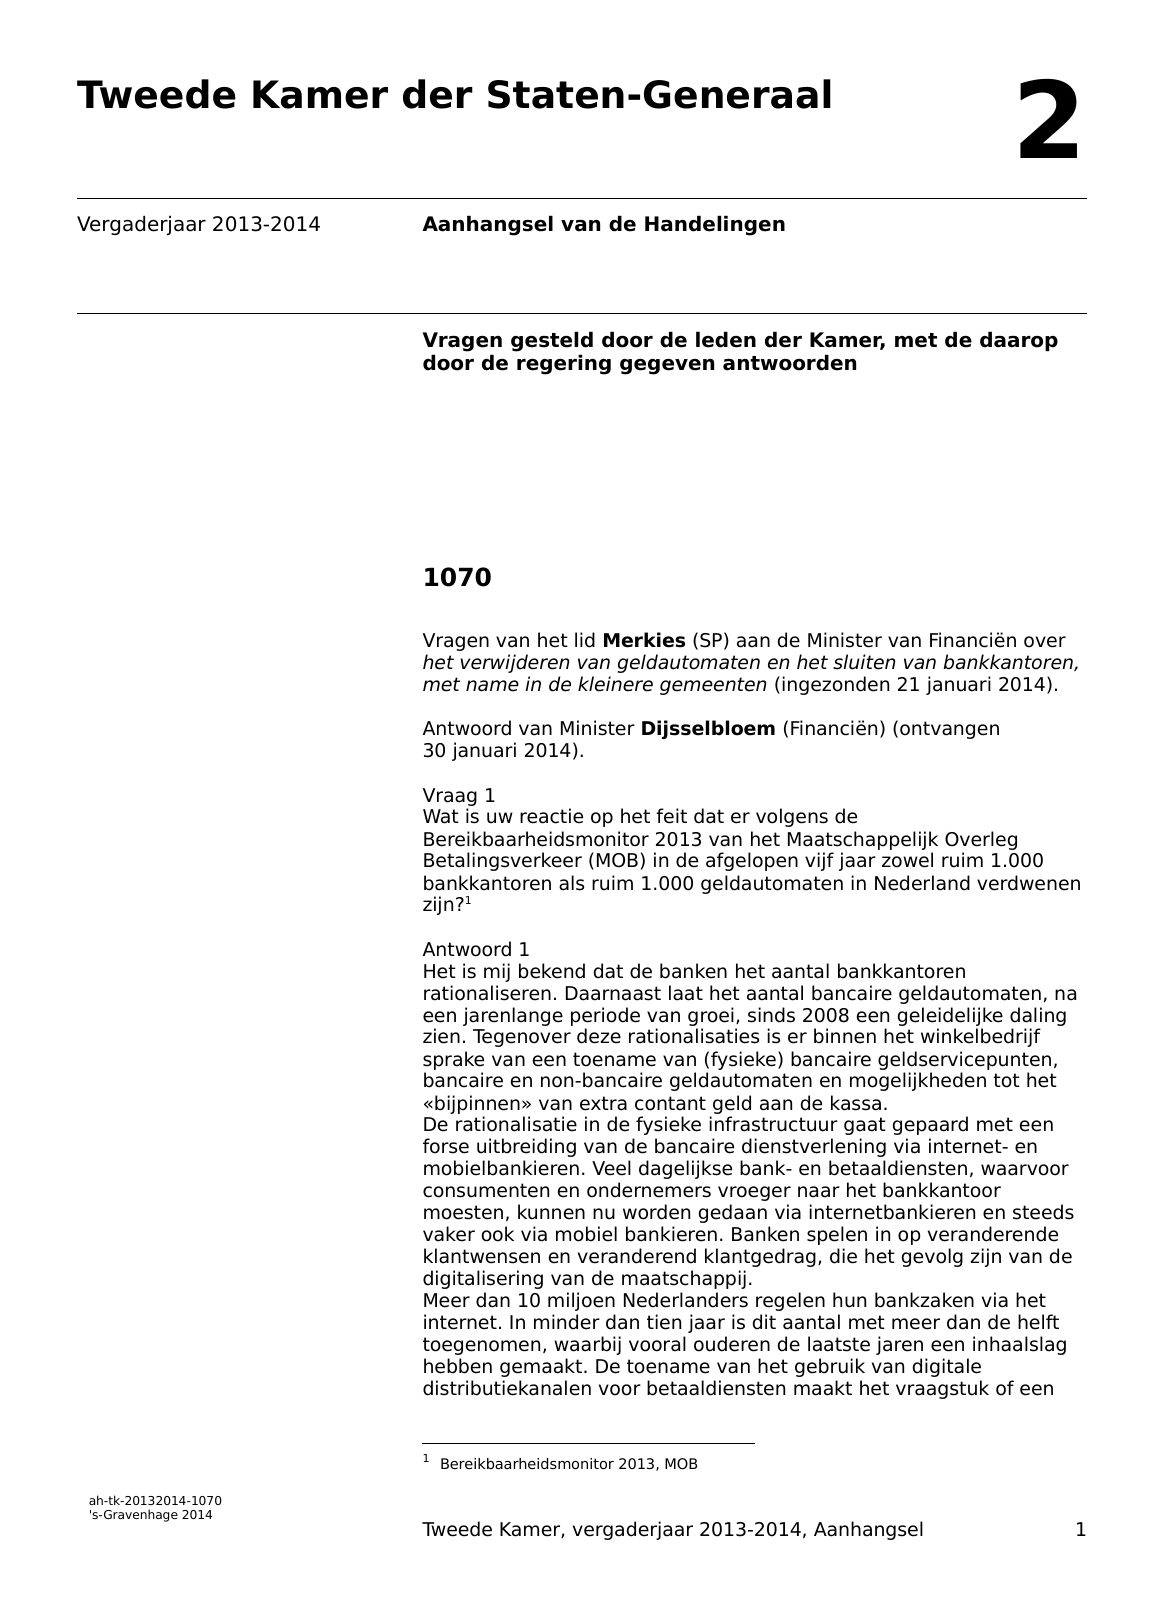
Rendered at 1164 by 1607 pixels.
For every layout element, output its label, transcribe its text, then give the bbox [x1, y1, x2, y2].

table_cell Vragen gesteld door de leden der Kamer, met de daarop door de regering gegeven antwoorden [422, 314, 1087, 375]
table_header 2 [886, 59, 1087, 198]
text Vragen van het lid Merkies (SP) aan de Minister van Financiën over het verwijderen van geldautomaten en het sluiten van bankkantoren, met name in de kleinere gemeenten (ingezonden 21 januari 2014). [422, 630, 1087, 696]
text 1070 [422, 563, 1087, 592]
text 's-Gravenhage 2014 [88, 1508, 323, 1522]
table_cell Aanhangsel van de Handelingen [422, 199, 1087, 313]
text Vraag 1 [422, 784, 1087, 806]
text Antwoord van Minister Dijsselbloem (Financiën) (ontvangen 30 januari 2014). [422, 718, 1087, 762]
text Bereikbaarheidsmonitor 2013, MOB [422, 1452, 1087, 1474]
table_cell [77, 314, 422, 375]
table_header Tweede Kamer der Staten-Generaal [77, 59, 886, 198]
text Antwoord 1 [422, 938, 1087, 961]
text ah-tk-20132014-1070 [88, 1494, 323, 1508]
text De rationalisatie in de fysieke infrastructuur gaat gepaard met een forse uitbreiding van de bancaire dienstverlening via internet- en mobielbankieren. Veel dagelijkse bank- en betaaldiensten, waarvoor consumenten en ondernemers vroeger naar het bankkantoor moesten, kunnen nu worden gedaan via internetbankieren en steeds vaker ook via mobiel bankieren. Banken spelen in op veranderende klantwensen en veranderend klantgedrag, die het gevolg zijn van de digitalisering van de maatschappij. [422, 1114, 1087, 1290]
text Het is mij bekend dat de banken het aantal bankkantoren rationaliseren. Daarnaast laat het aantal bancaire geldautomaten, na een jarenlange periode van groei, sinds 2008 een geleidelijke daling zien. Tegenover deze rationalisaties is er binnen het winkelbedrijf sprake van een toename van (fysieke) bancaire geldservicepunten, bancaire en non-bancaire geldautomaten en mogelijkheden tot het «bijpinnen» van extra contant geld aan de kassa. [422, 961, 1087, 1114]
text Wat is uw reactie op het feit dat er volgens de Bereikbaarheidsmonitor 2013 van het Maatschappelijk Overleg Betalingsverkeer (MOB) in de afgelopen vijf jaar zowel ruim 1.000 bankkantoren als ruim 1.000 geldautomaten in Nederland verdwenen zijn? [422, 806, 1087, 916]
text Meer dan 10 miljoen Nederlanders regelen hun bankzaken via het internet. In minder dan tien jaar is dit aantal met meer dan de helft toegenomen, waarbij vooral ouderen de laatste jaren een inhaalslag hebben gemaakt. De toename van het gebruik van digitale distributiekanalen voor betaaldiensten maakt het vraagstuk of een [422, 1290, 1087, 1400]
table_cell Vergaderjaar 2013-2014 [77, 199, 422, 313]
